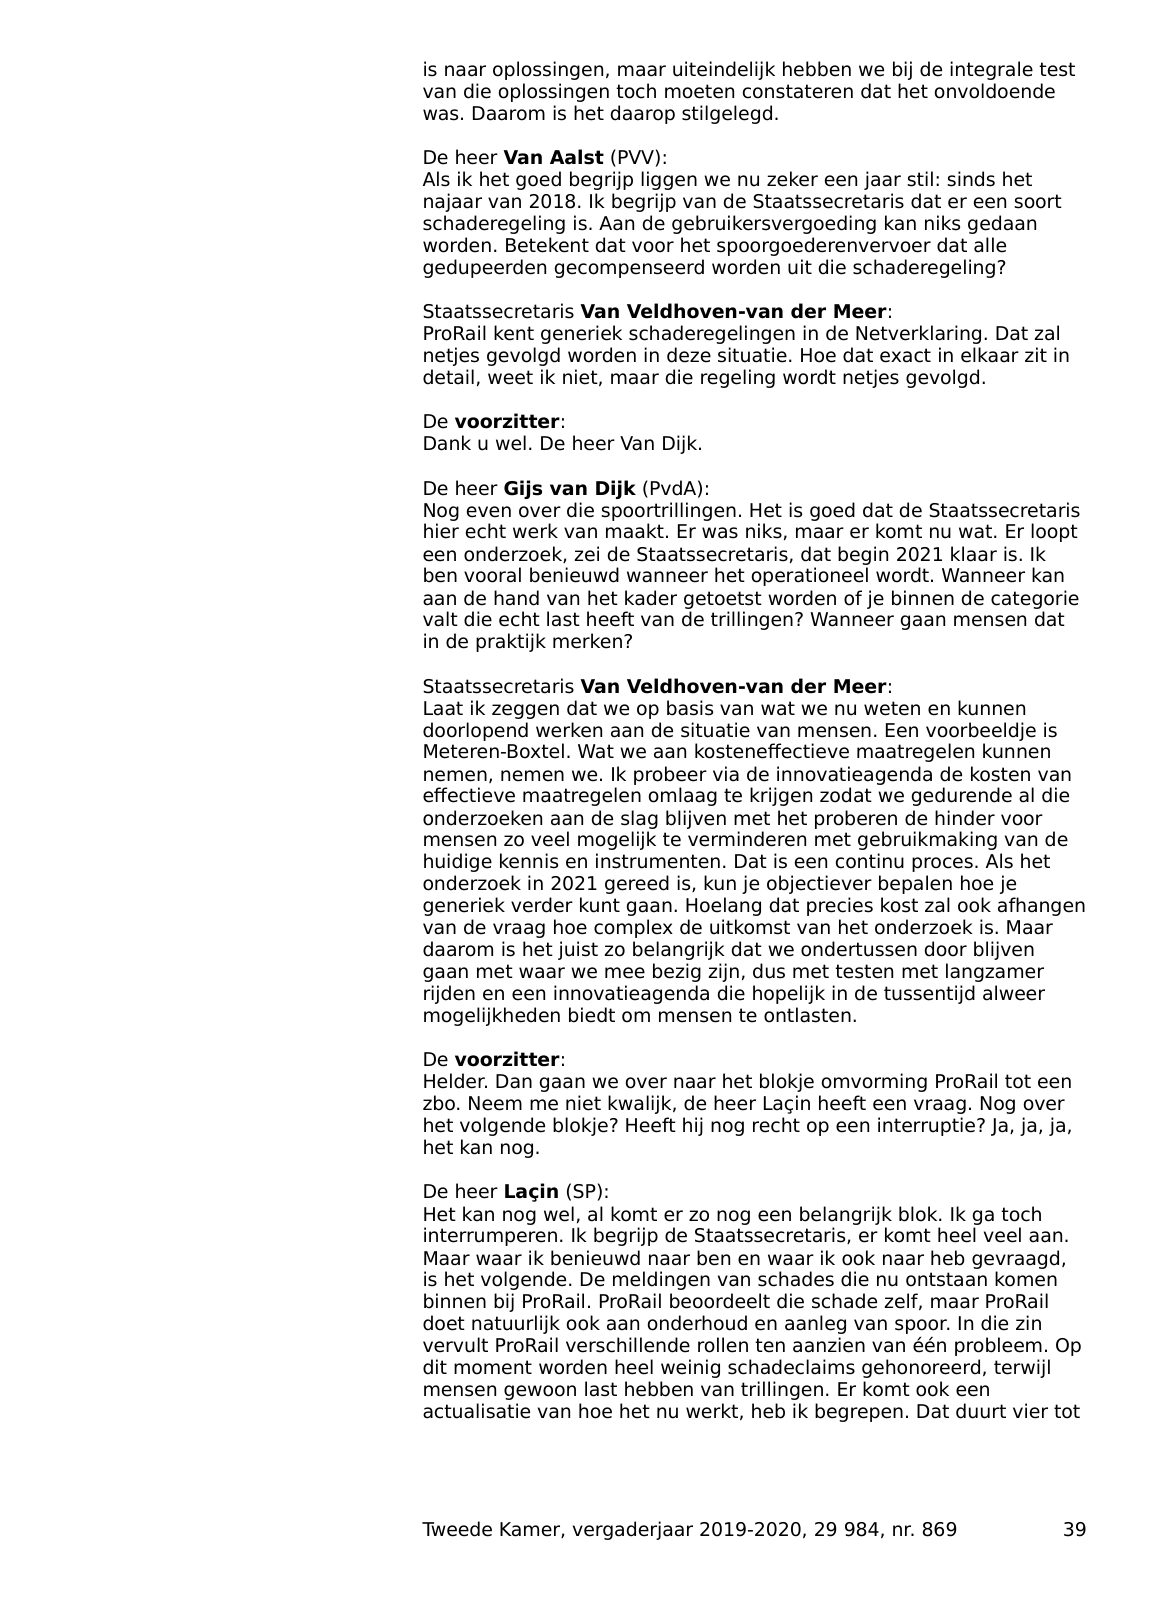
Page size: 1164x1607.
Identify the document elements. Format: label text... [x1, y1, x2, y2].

text De voorzitter: [422, 411, 1087, 433]
text Als ik het goed begrijp liggen we nu zeker een jaar stil: sinds het najaar van 2018. Ik begrijp van de Staatssecretaris dat er een soort schaderegeling is. Aan de gebruikersvergoeding kan niks gedaan worden. Betekent dat voor het spoorgoederenvervoer dat alle gedupeerden gecompenseerd worden uit die schaderegeling? [422, 169, 1087, 279]
text Het kan nog wel, al komt er zo nog een belangrijk blok. Ik ga toch interrumperen. Ik begrijp de Staatssecretaris, er komt heel veel aan. Maar waar ik benieuwd naar ben en waar ik ook naar heb gevraagd, is het volgende. De meldingen van schades die nu ontstaan komen binnen bij ProRail. ProRail beoordeelt die schade zelf, maar ProRail doet natuurlijk ook aan onderhoud en aanleg van spoor. In die zin vervult ProRail verschillende rollen ten aanzien van één probleem. Op dit moment worden heel weinig schadeclaims gehonoreerd, terwijl mensen gewoon last hebben van trillingen. Er komt ook een actualisatie van hoe het nu werkt, heb ik begrepen. Dat duurt vier tot [422, 1203, 1087, 1423]
text Dank u wel. De heer Van Dijk. [422, 433, 1087, 455]
text Staatssecretaris Van Veldhoven-van der Meer: [422, 676, 1087, 697]
text De heer Gijs van Dijk (PvdA): [422, 477, 1087, 499]
text De voorzitter: [422, 1049, 1087, 1071]
text Nog even over die spoortrillingen. Het is goed dat de Staatssecretaris hier echt werk van maakt. Er was niks, maar er komt nu wat. Er loopt een onderzoek, zei de Staatssecretaris, dat begin 2021 klaar is. Ik ben vooral benieuwd wanneer het operationeel wordt. Wanneer kan aan de hand van het kader getoetst worden of je binnen de categorie valt die echt last heeft van de trillingen? Wanneer gaan mensen dat in de praktijk merken? [422, 499, 1087, 653]
text is naar oplossingen, maar uiteindelijk hebben we bij de integrale test van die oplossingen toch moeten constateren dat het onvoldoende was. Daarom is het daarop stilgelegd. [422, 59, 1087, 125]
text De heer Van Aalst (PVV): [422, 147, 1087, 169]
text Laat ik zeggen dat we op basis van wat we nu weten en kunnen doorlopend werken aan de situatie van mensen. Een voorbeeldje is Meteren-Boxtel. Wat we aan kosteneffectieve maatregelen kunnen nemen, nemen we. Ik probeer via de innovatieagenda de kosten van effectieve maatregelen omlaag te krijgen zodat we gedurende al die onderzoeken aan de slag blijven met het proberen de hinder voor mensen zo veel mogelijk te verminderen met gebruikmaking van de huidige kennis en instrumenten. Dat is een continu proces. Als het onderzoek in 2021 gereed is, kun je objectiever bepalen hoe je generiek verder kunt gaan. Hoelang dat precies kost zal ook afhangen van de vraag hoe complex de uitkomst van het onderzoek is. Maar daarom is het juist zo belangrijk dat we ondertussen door blijven gaan met waar we mee bezig zijn, dus met testen met langzamer rijden en een innovatieagenda die hopelijk in de tussentijd alweer mogelijkheden biedt om mensen te ontlasten. [422, 697, 1087, 1027]
text De heer Laçin (SP): [422, 1181, 1087, 1203]
text Staatssecretaris Van Veldhoven-van der Meer: [422, 301, 1087, 323]
text Helder. Dan gaan we over naar het blokje omvorming ProRail tot een zbo. Neem me niet kwalijk, de heer Laçin heeft een vraag. Nog over het volgende blokje? Heeft hij nog recht op een interruptie? Ja, ja, ja, het kan nog. [422, 1071, 1087, 1159]
text ProRail kent generiek schaderegelingen in de Netverklaring. Dat zal netjes gevolgd worden in deze situatie. Hoe dat exact in elkaar zit in detail, weet ik niet, maar die regeling wordt netjes gevolgd. [422, 323, 1087, 389]
